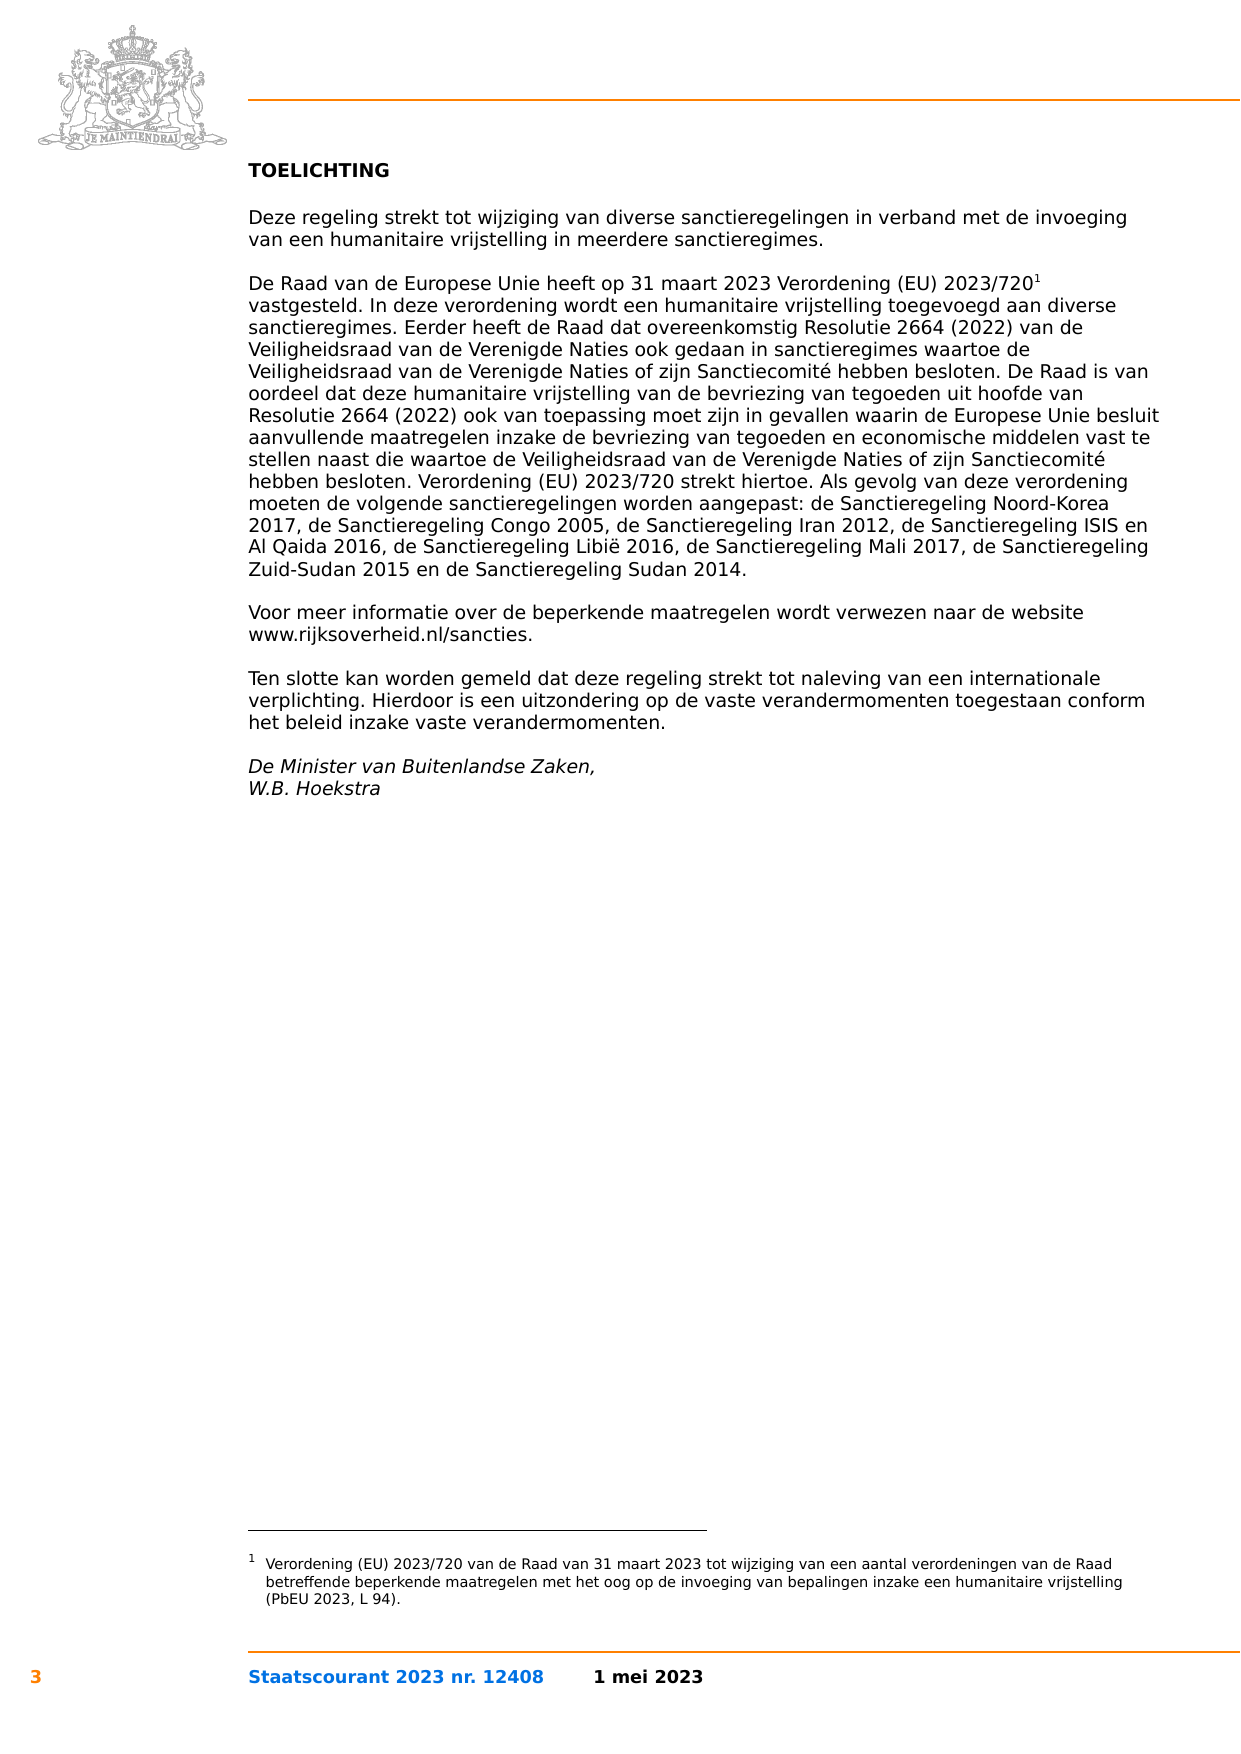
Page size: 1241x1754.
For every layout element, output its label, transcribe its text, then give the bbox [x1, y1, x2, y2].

picture [38, 25, 227, 150]
text Verordening (EU) 2023/720 van de Raad van 31 maart 2023 tot wijziging van een aantal verordeningen van de Raad betreffende beperkende maatregelen met het oog op de invoeging van bepalingen inzake een humanitaire vrijstelling (PbEU 2023, L 94). [248, 1552, 1163, 1608]
text Ten slotte kan worden gemeld dat deze regeling strekt tot naleving van een internationale verplichting. Hierdoor is een uitzondering op de vaste verandermomenten toegestaan conform het beleid inzake vaste verandermomenten. [248, 668, 1163, 734]
subtitle TOELICHTING [248, 160, 1163, 182]
text Voor meer informatie over de beperkende maatregelen wordt verwezen naar de website www.rijksoverheid.nl/sancties. [248, 602, 1163, 646]
text Deze regeling strekt tot wijziging van diverse sanctieregelingen in verband met de invoeging van een humanitaire vrijstelling in meerdere sanctieregimes. [248, 207, 1163, 251]
text De Minister van Buitenlandse Zaken, W.B. Hoekstra [248, 756, 1163, 800]
text De Raad van de Europese Unie heeft op 31 maart 2023 Verordening (EU) 2023/720 vastgesteld. In deze verordening wordt een humanitaire vrijstelling toegevoegd aan diverse sanctieregimes. Eerder heeft de Raad dat overeenkomstig Resolutie 2664 (2022) van de Veiligheidsraad van de Verenigde Naties ook gedaan in sanctieregimes waartoe de Veiligheidsraad van de Verenigde Naties of zijn Sanctiecomité hebben besloten. De Raad is van oordeel dat deze humanitaire vrijstelling van de bevriezing van tegoeden uit hoofde van Resolutie 2664 (2022) ook van toepassing moet zijn in gevallen waarin de Europese Unie besluit aanvullende maatregelen inzake de bevriezing van tegoeden en economische middelen vast te stellen naast die waartoe de Veiligheidsraad van de Verenigde Naties of zijn Sanctiecomité hebben besloten. Verordening (EU) 2023/720 strekt hiertoe. Als gevolg van deze verordening moeten de volgende sanctieregelingen worden aangepast: de Sanctieregeling Noord-Korea 2017, de Sanctieregeling Congo 2005, de Sanctieregeling Iran 2012, de Sanctieregeling ISIS en Al Qaida 2016, de Sanctieregeling Libië 2016, de Sanctieregeling Mali 2017, de Sanctieregeling Zuid-Sudan 2015 en de Sanctieregeling Sudan 2014. [248, 273, 1163, 580]
